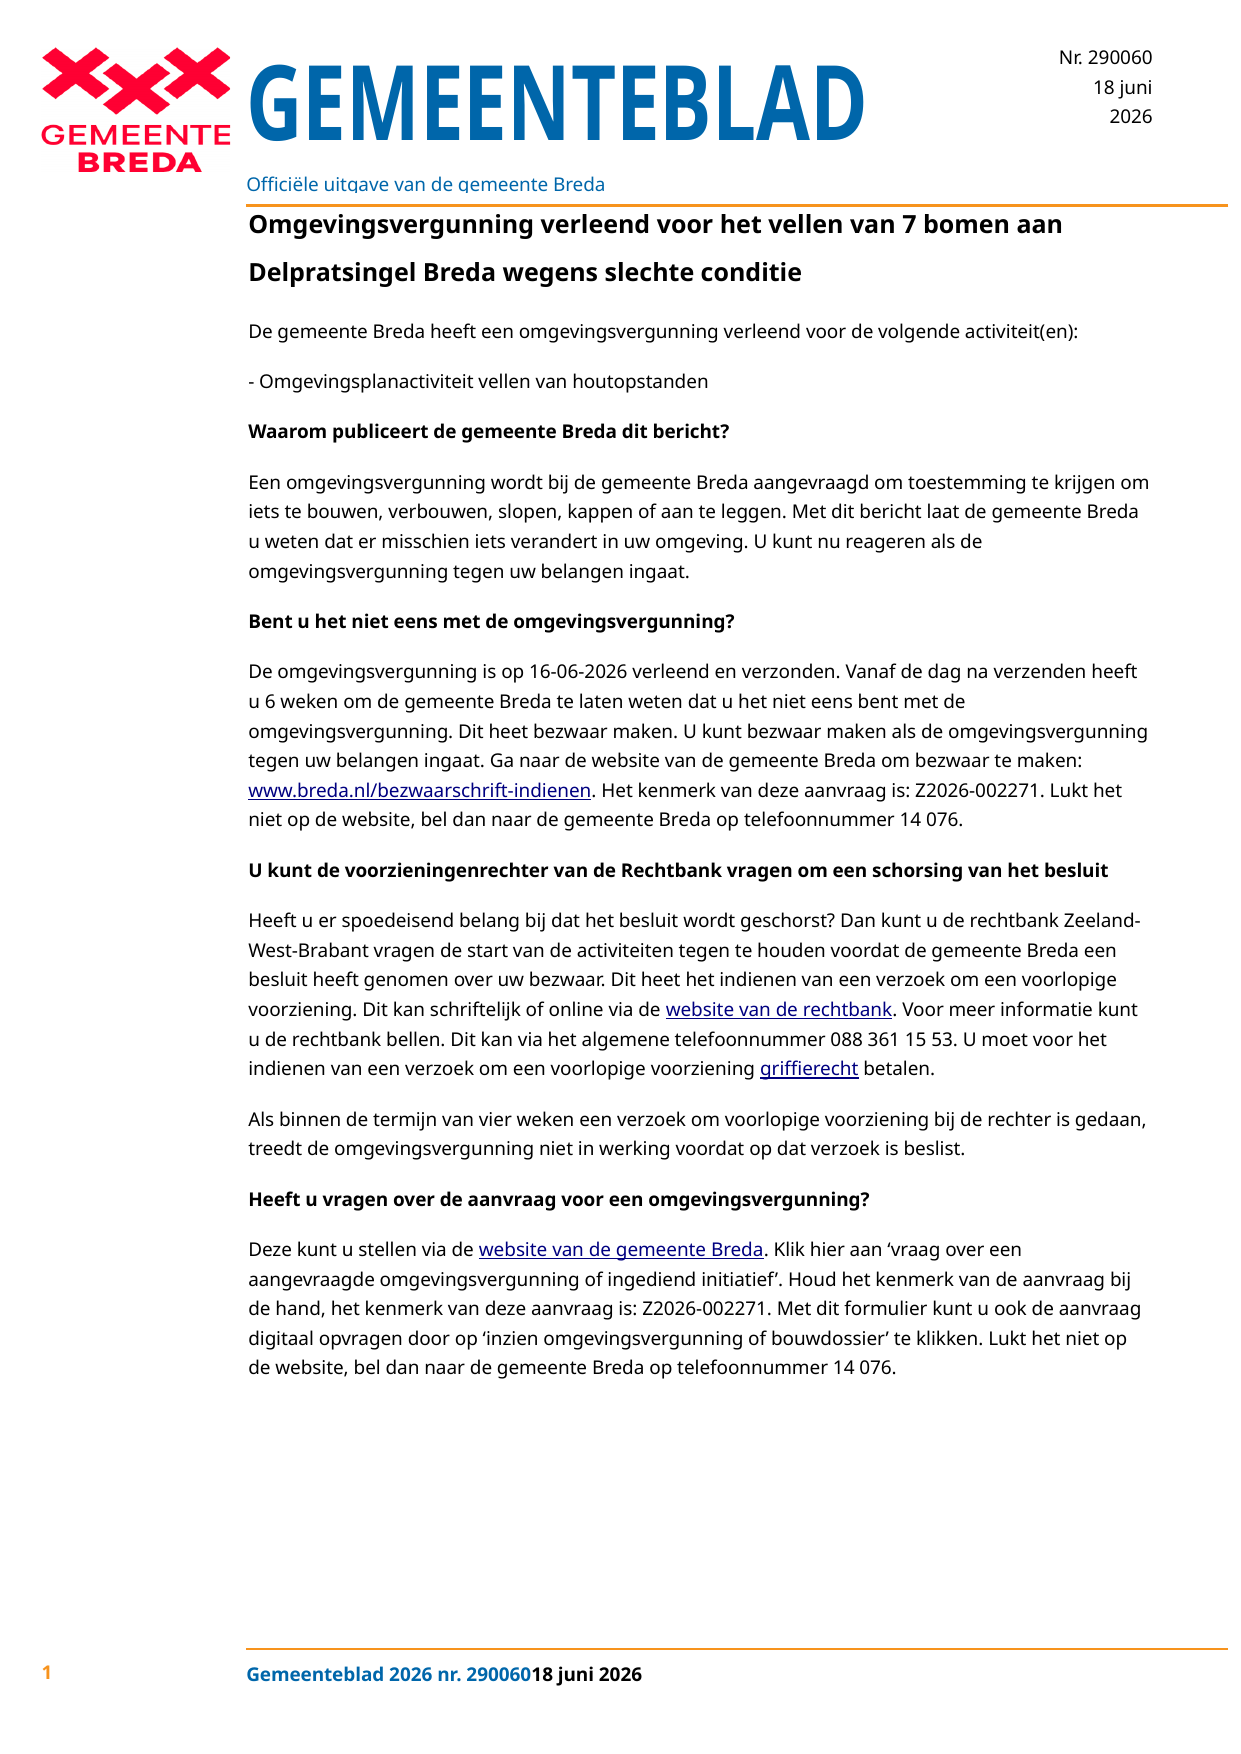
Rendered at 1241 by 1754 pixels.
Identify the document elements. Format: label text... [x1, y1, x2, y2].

text Waarom publiceert de gemeente Breda dit bericht? [248, 419, 1152, 444]
text - Omgevingsplanactiviteit vellen van houtopstanden [248, 368, 1152, 394]
text Bent u het niet eens met de omgevingsvergunning? [248, 608, 1152, 634]
text Heeft u er spoedeisend belang bij dat het besluit wordt geschorst? Dan kunt u de rechtbank Zeeland-West-Brabant vragen de start van de activiteiten tegen te houden voordat de gemeente Breda een besluit heeft genomen over uw bezwaar. Dit heet het indienen van een verzoek om een voorlopige voorziening. Dit kan schriftelijk of online via de website van de rechtbank. Voor meer informatie kunt u de rechtbank bellen. Dit kan via het algemene telefoonnummer 088 361 15 53. U moet voor het indienen van een verzoek om een voorlopige voorziening griffierecht betalen. [248, 907, 1152, 1081]
text Als binnen de termijn van vier weken een verzoek om voorlopige voorziening bij de rechter is gedaan, treedt de omgevingsvergunning niet in werking voordat op dat verzoek is beslist. [248, 1106, 1152, 1161]
text Een omgevingsvergunning wordt bij de gemeente Breda aangevraagd om toestemming te krijgen om iets te bouwen, verbouwen, slopen, kappen of aan te leggen. Met dit bericht laat de gemeente Breda u weten dat er misschien iets verandert in uw omgeving. U kunt nu reageren als de omgevingsvergunning tegen uw belangen ingaat. [248, 469, 1152, 584]
text U kunt de voorzieningenrechter van de Rechtbank vragen om een schorsing van het besluit [248, 857, 1152, 883]
picture [41, 47, 231, 172]
text Heeft u vragen over de aanvraag voor een omgevingsvergunning? [248, 1186, 1152, 1212]
text De omgevingsvergunning is op 16-06-2026 verleend en verzonden. Vanaf de dag na verzenden heeft u 6 weken om de gemeente Breda te laten weten dat u het niet eens bent met de omgevingsvergunning. Dit heet bezwaar maken. U kunt bezwaar maken als de omgevingsvergunning tegen uw belangen ingaat. Ga naar de website van de gemeente Breda om bezwaar te maken: www.breda.nl/bezwaarschrift-indienen. Het kenmerk van deze aanvraag is: Z2026-002271. Lukt het niet op de website, bel dan naar de gemeente Breda op telefoonnummer 14 076. [248, 659, 1152, 832]
text Deze kunt u stellen via de website van de gemeente Breda. Klik hier aan ‘vraag over een aangevraagde omgevingsvergunning of ingediend initiatief’. Houd het kenmerk van de aanvraag bij de hand, het kenmerk van deze aanvraag is: Z2026-002271. Met dit formulier kunt u ook de aanvraag digitaal opvragen door op ‘inzien omgevingsvergunning of bouwdossier’ te klikken. Lukt het niet op de website, bel dan naar de gemeente Breda op telefoonnummer 14 076. [248, 1236, 1152, 1380]
text Omgevingsvergunning verleend voor het vellen van 7 bomen aan Delpratsingel Breda wegens slechte conditie [248, 207, 1152, 288]
text De gemeente Breda heeft een omgevingsvergunning verleend voor de volgende activiteit(en): [248, 318, 1152, 344]
